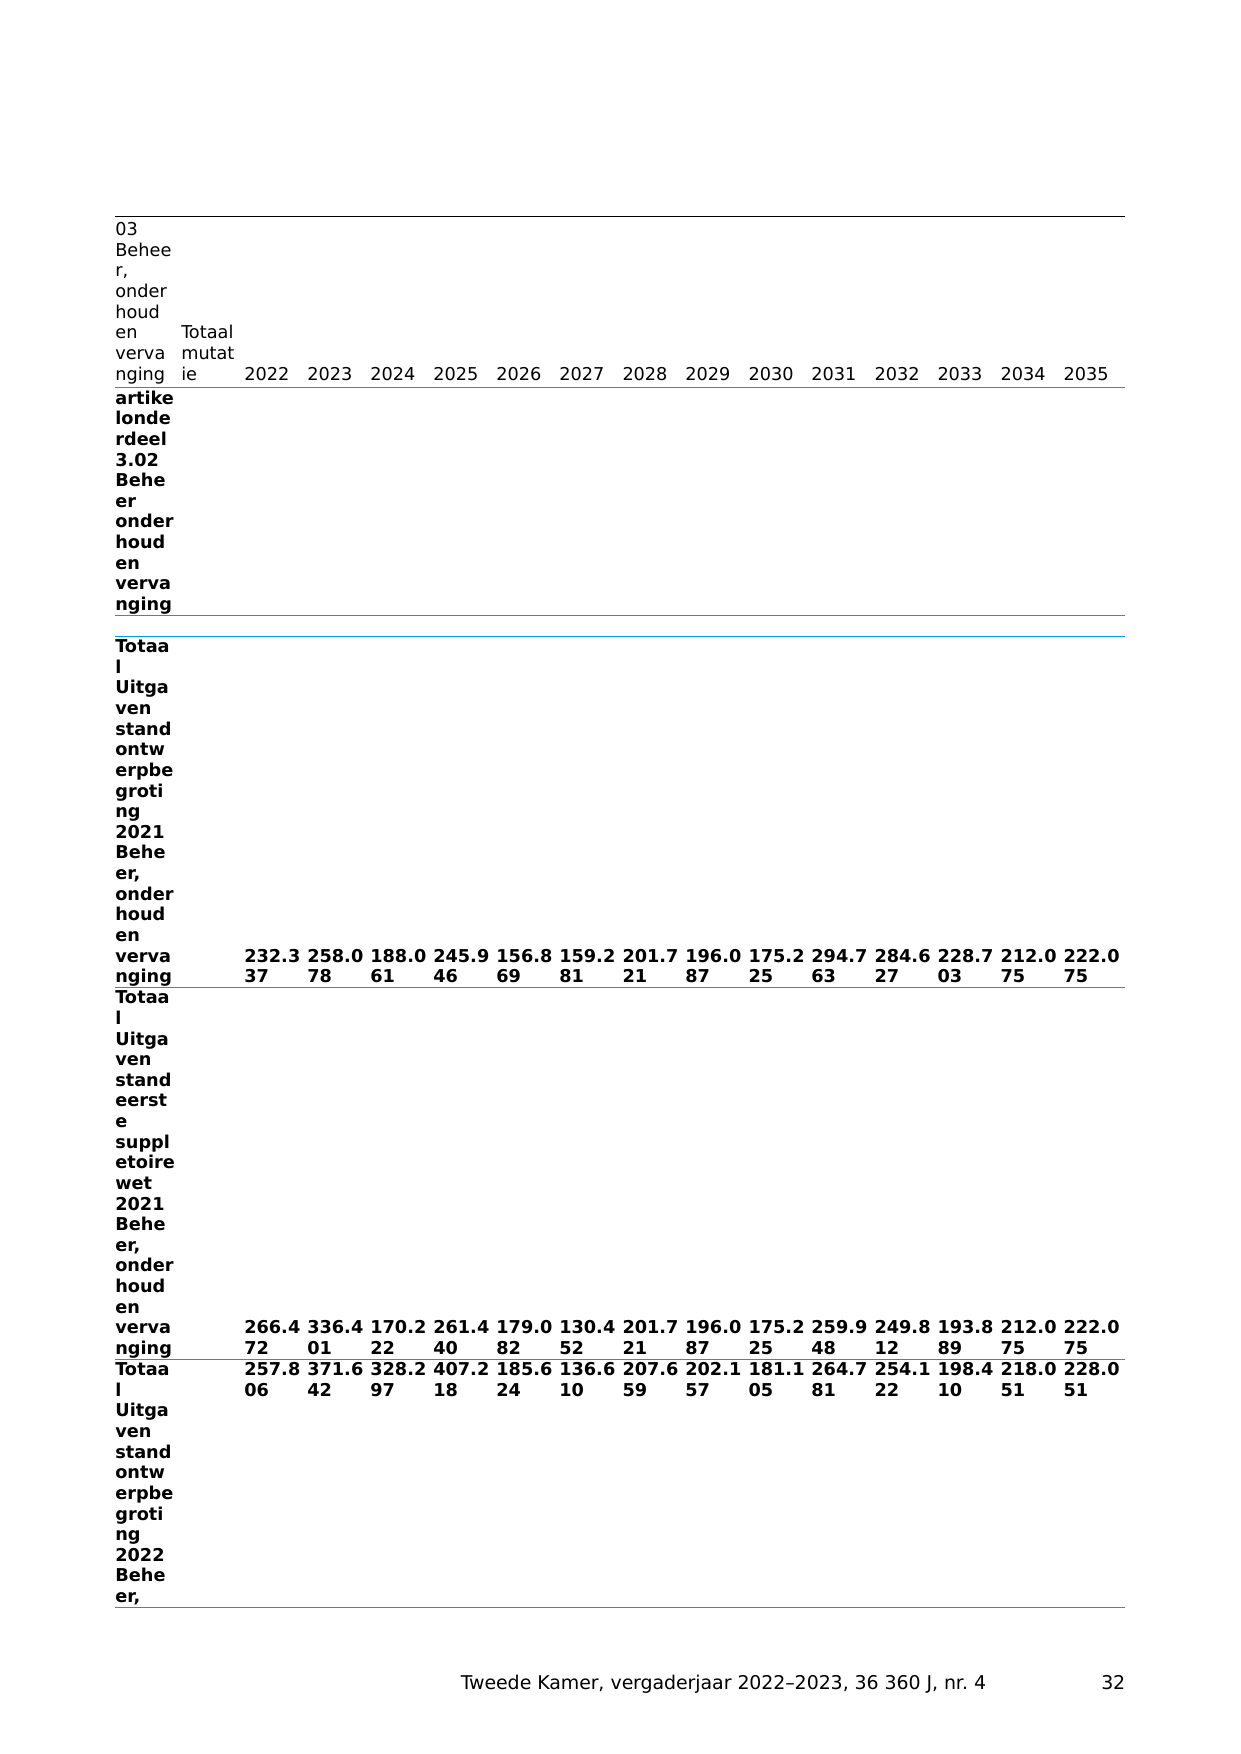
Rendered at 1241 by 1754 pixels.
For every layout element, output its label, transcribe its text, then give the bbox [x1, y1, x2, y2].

table_cell 188.061 [367, 637, 430, 987]
table_cell 198.410 [934, 1360, 997, 1607]
table_cell [934, 616, 997, 636]
table_cell 371.642 [304, 1360, 367, 1607]
table_cell 2035 [1060, 217, 1125, 387]
table_cell 2026 [493, 217, 556, 387]
table_cell 2032 [871, 217, 934, 387]
table_cell [745, 616, 808, 636]
table_cell 249.812 [871, 988, 934, 1358]
table_cell [178, 1360, 241, 1607]
table_cell [367, 616, 430, 636]
table_cell 181.105 [745, 1360, 808, 1607]
table_cell 212.075 [998, 637, 1060, 987]
table_cell 2023 [304, 217, 367, 387]
table_cell [556, 616, 619, 636]
table_cell 328.297 [367, 1360, 430, 1607]
table_cell [304, 616, 367, 636]
table_cell [619, 616, 682, 636]
table_cell 407.218 [430, 1360, 493, 1607]
table_cell [493, 616, 556, 636]
table_header Tabel 3 Artikel 3 Beheer, onderhoud en vervanging [115, 191, 1125, 216]
table_cell [998, 388, 1060, 614]
table_cell 218.051 [998, 1360, 1060, 1607]
table_cell 201.721 [619, 637, 682, 987]
table_cell 2028 [619, 217, 682, 387]
table_cell 179.082 [493, 988, 556, 1358]
table_cell 201.721 [619, 988, 682, 1358]
table_cell 284.627 [871, 637, 934, 987]
table_cell 207.659 [619, 1360, 682, 1607]
table_cell [934, 388, 997, 614]
table_cell [808, 388, 871, 614]
table_cell 261.440 [430, 988, 493, 1358]
table_cell 175.225 [745, 637, 808, 987]
table_cell [998, 616, 1060, 636]
table_cell [430, 616, 493, 636]
table_cell Totaal Uitgaven stand eerste suppletoire wet 2021 Beheer, onderhoud en vervanging [115, 988, 178, 1358]
table_cell Totaal mutatie [178, 217, 241, 387]
table_cell 196.087 [682, 637, 745, 987]
table_cell 222.075 [1060, 637, 1125, 987]
table_cell 2027 [556, 217, 619, 387]
table_cell 2029 [682, 217, 745, 387]
table_cell 159.281 [556, 637, 619, 987]
table_cell [871, 388, 934, 614]
table_cell 266.472 [241, 988, 304, 1358]
table_cell 130.452 [556, 988, 619, 1358]
table_cell [745, 388, 808, 614]
table_cell 232.337 [241, 637, 304, 987]
table_cell 2024 [367, 217, 430, 387]
table_cell [430, 388, 493, 614]
table_cell 136.610 [556, 1360, 619, 1607]
table_cell 228.703 [934, 637, 997, 987]
table_cell 336.401 [304, 988, 367, 1358]
table_cell 2030 [745, 217, 808, 387]
table_cell [178, 637, 241, 987]
table_cell Totaal Uitgaven stand ontwerpbegroting 2022 Beheer, [115, 1360, 178, 1607]
table_cell [241, 388, 304, 614]
table_cell 196.087 [682, 988, 745, 1358]
table_cell 222.075 [1060, 988, 1125, 1358]
table_cell [178, 616, 241, 636]
table_cell 212.075 [998, 988, 1060, 1358]
table_cell [178, 988, 241, 1358]
table_cell [682, 388, 745, 614]
table_cell 03 Beheer, onderhoud en vervanging [115, 217, 178, 387]
table_cell 294.763 [808, 637, 871, 987]
table_cell 254.122 [871, 1360, 934, 1607]
table_cell 258.078 [304, 637, 367, 987]
table_cell 193.889 [934, 988, 997, 1358]
table_cell [871, 616, 934, 636]
table_cell [178, 388, 241, 614]
table_cell [304, 388, 367, 614]
table_cell 228.051 [1060, 1360, 1125, 1607]
table_cell 264.781 [808, 1360, 871, 1607]
table_cell [1060, 616, 1125, 636]
table_cell [493, 388, 556, 614]
table_cell [808, 616, 871, 636]
table_cell 259.948 [808, 988, 871, 1358]
table_cell 202.157 [682, 1360, 745, 1607]
table_cell 2031 [808, 217, 871, 387]
table_cell Totaal Uitgaven stand ontwerpbegroting 2021 Beheer, onderhoud en vervanging [115, 637, 178, 987]
table_cell 185.624 [493, 1360, 556, 1607]
table_cell [682, 616, 745, 636]
table_cell 2022 [241, 217, 304, 387]
table_cell [115, 616, 178, 636]
table_cell [556, 388, 619, 614]
table_cell 2034 [998, 217, 1060, 387]
table_cell [619, 388, 682, 614]
table_cell 170.222 [367, 988, 430, 1358]
table_cell 257.806 [241, 1360, 304, 1607]
table_cell 156.869 [493, 637, 556, 987]
table_cell [241, 616, 304, 636]
table_cell 2025 [430, 217, 493, 387]
table_cell 245.946 [430, 637, 493, 987]
table_cell [1060, 388, 1125, 614]
table_cell artikelonderdeel 3.02 Beheer onderhoud en vervanging [115, 388, 178, 614]
table_cell 175.225 [745, 988, 808, 1358]
table_cell [367, 388, 430, 614]
table_cell 2033 [934, 217, 997, 387]
